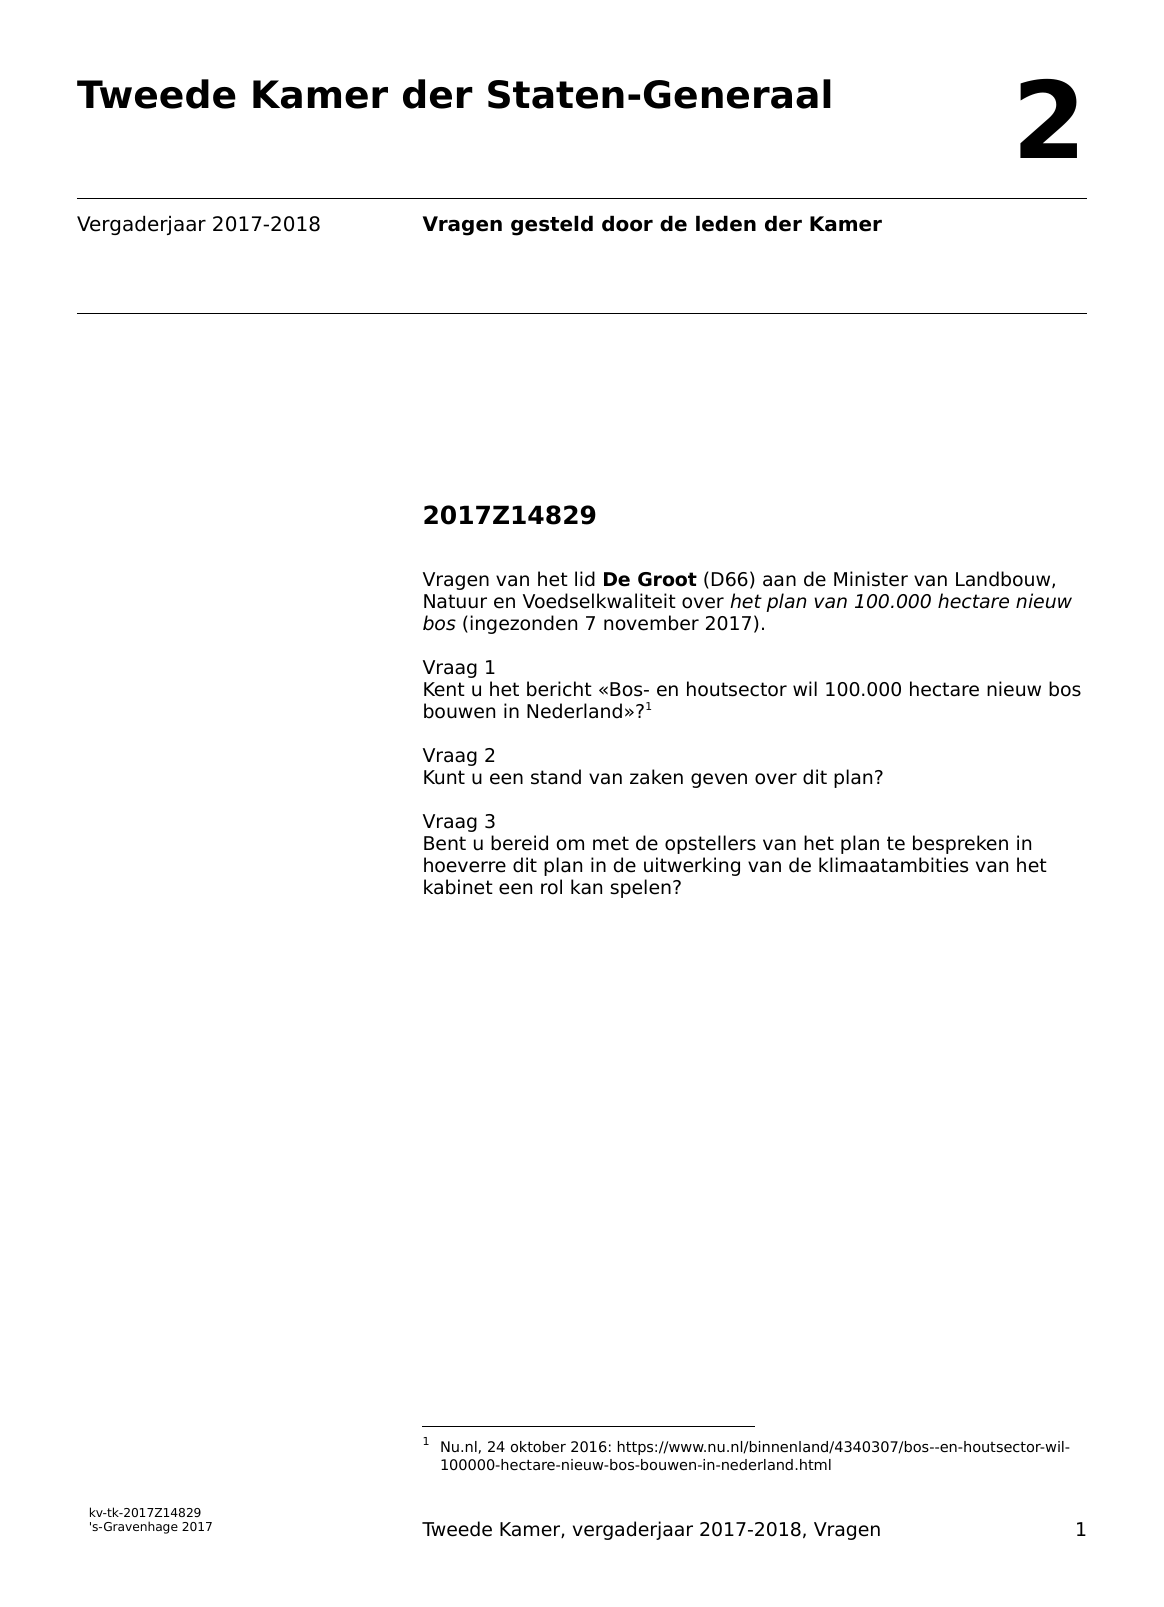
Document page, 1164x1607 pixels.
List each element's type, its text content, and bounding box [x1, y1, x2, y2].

text 's-Gravenhage 2017 [88, 1520, 323, 1534]
text Vraag 3 [422, 811, 1087, 833]
text kv-tk-2017Z14829 [88, 1506, 323, 1520]
text Bent u bereid om met de opstellers van het plan te bespreken in hoeverre dit plan in de uitwerking van de klimaatambities van het kabinet een rol kan spelen? [422, 833, 1087, 899]
table_cell Vragen gesteld door de leden der Kamer [422, 199, 1087, 313]
text Nu.nl, 24 oktober 2016: https://www.nu.nl/binnenland/4340307/bos--en-houtsector-wil-100000-hectare-nieuw-bos-bouwen-in-nederland.html [422, 1435, 1087, 1474]
table_cell Vergaderjaar 2017-2018 [77, 199, 422, 313]
text Kunt u een stand van zaken geven over dit plan? [422, 767, 1087, 789]
text 2017Z14829 [422, 501, 1087, 531]
text Vraag 1 [422, 657, 1087, 679]
table_header 2 [886, 59, 1087, 198]
text Vraag 2 [422, 745, 1087, 767]
text Kent u het bericht «Bos- en houtsector wil 100.000 hectare nieuw bos bouwen in Nederland»? [422, 679, 1087, 723]
table_header Tweede Kamer der Staten-Generaal [77, 59, 886, 198]
text Vragen van het lid De Groot (D66) aan de Minister van Landbouw, Natuur en Voedselkwaliteit over het plan van 100.000 hectare nieuw bos (ingezonden 7 november 2017). [422, 569, 1087, 635]
